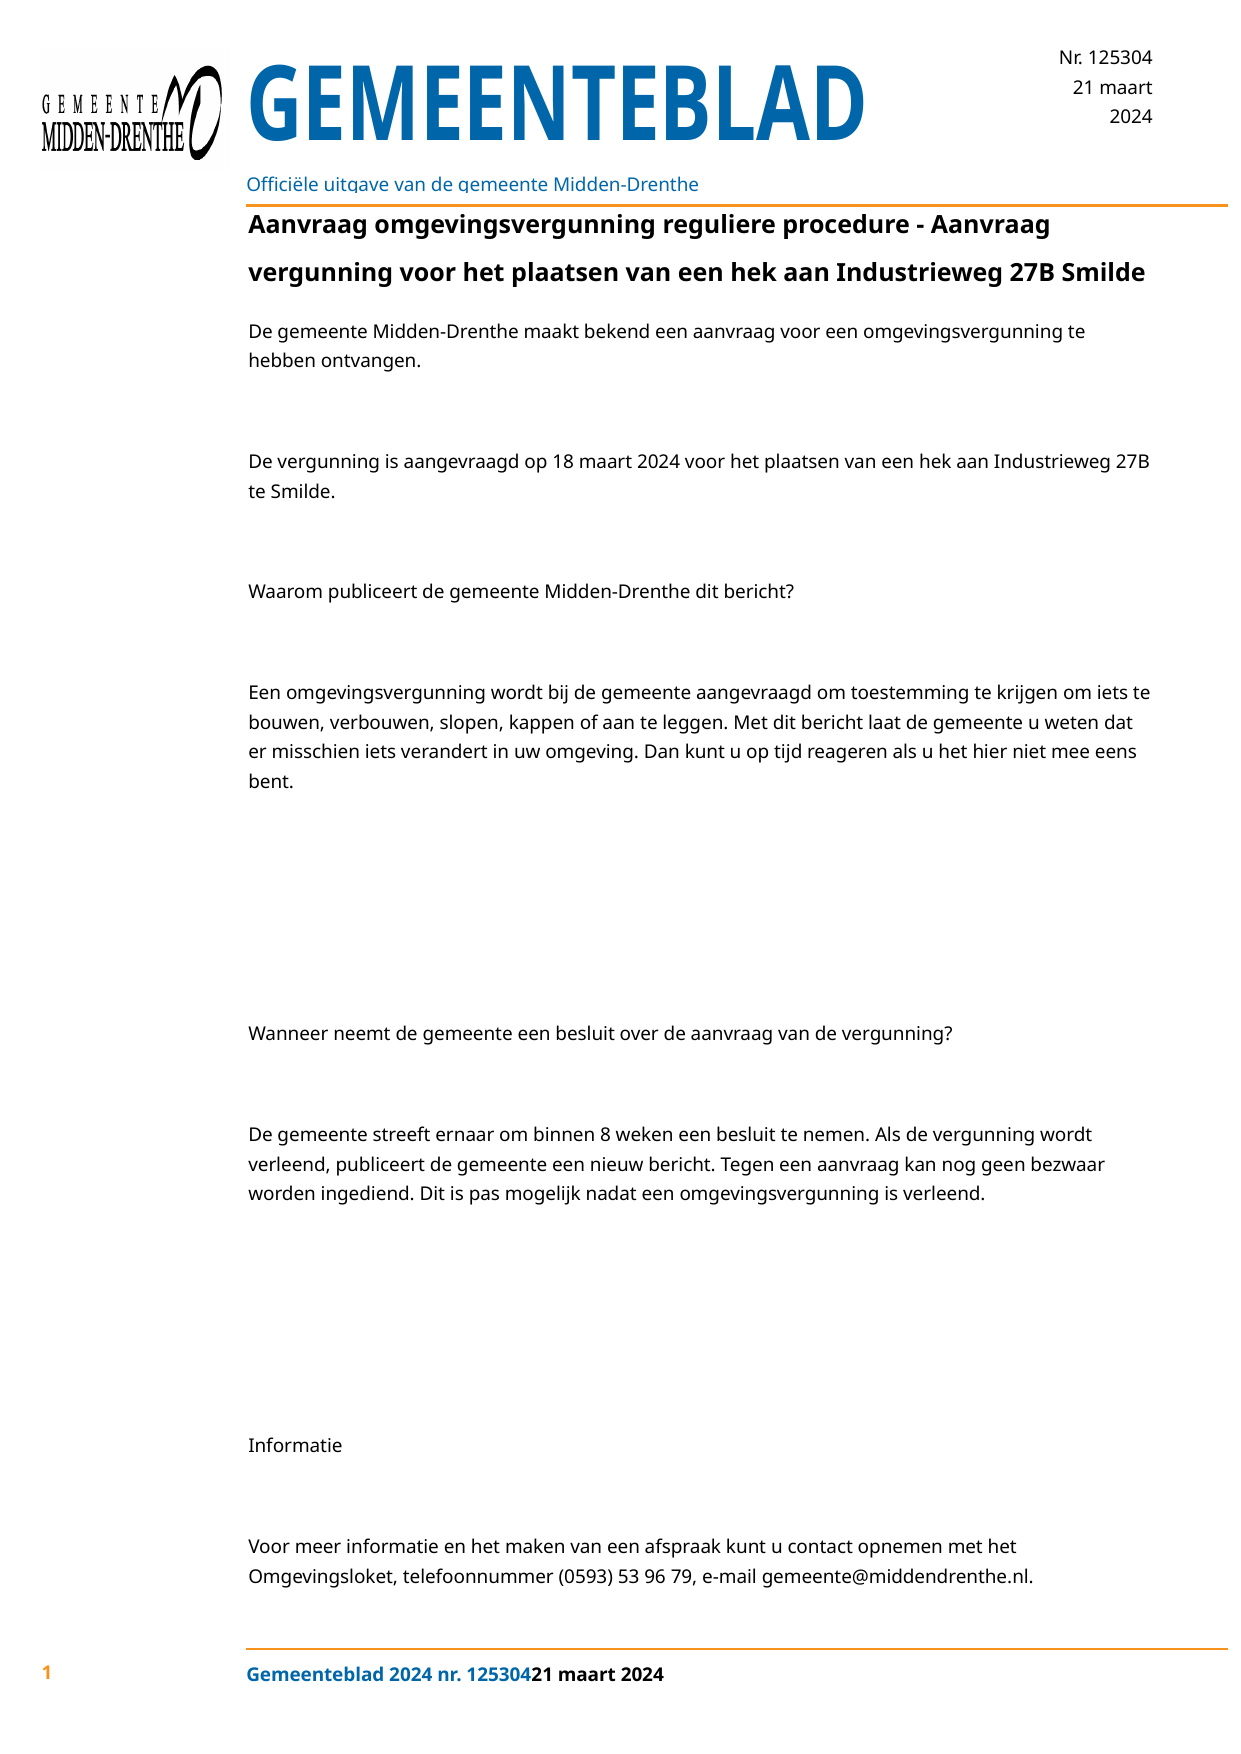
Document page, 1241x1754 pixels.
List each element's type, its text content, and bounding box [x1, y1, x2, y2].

text Wanneer neemt de gemeente een besluit over de aanvraag van de vergunning? [248, 1020, 1152, 1046]
text Voor meer informatie en het maken van een afspraak kunt u contact opnemen met het Omgevingsloket, telefoonnummer (0593) 53 96 79, e-mail gemeente@middendrenthe.nl. [248, 1533, 1152, 1589]
text Aanvraag omgevingsvergunning reguliere procedure - Aanvraag vergunning voor het plaatsen van een hek aan Industrieweg 27B Smilde [248, 207, 1152, 288]
text De vergunning is aangevraagd op 18 maart 2024 voor het plaatsen van een hek aan Industrieweg 27B te Smilde. [248, 448, 1152, 504]
text De gemeente Midden-Drenthe maakt bekend een aanvraag voor een omgevingsvergunning te hebben ontvangen. [248, 318, 1152, 373]
text Informatie [248, 1432, 1152, 1458]
picture [41, 47, 231, 172]
text Waarom publiceert de gemeente Midden-Drenthe dit bericht? [248, 579, 1152, 604]
text Een omgevingsvergunning wordt bij de gemeente aangevraagd om toestemming te krijgen om iets te bouwen, verbouwen, slopen, kappen of aan te leggen. Met dit bericht laat de gemeente u weten dat er misschien iets verandert in uw omgeving. Dan kunt u op tijd reageren als u het hier niet mee eens bent. [248, 679, 1152, 794]
text De gemeente streeft ernaar om binnen 8 weken een besluit te nemen. Als de vergunning wordt verleend, publiceert de gemeente een nieuw bericht. Tegen een aanvraag kan nog geen bezwaar worden ingediend. Dit is pas mogelijk nadat een omgevingsvergunning is verleend. [248, 1121, 1152, 1206]
